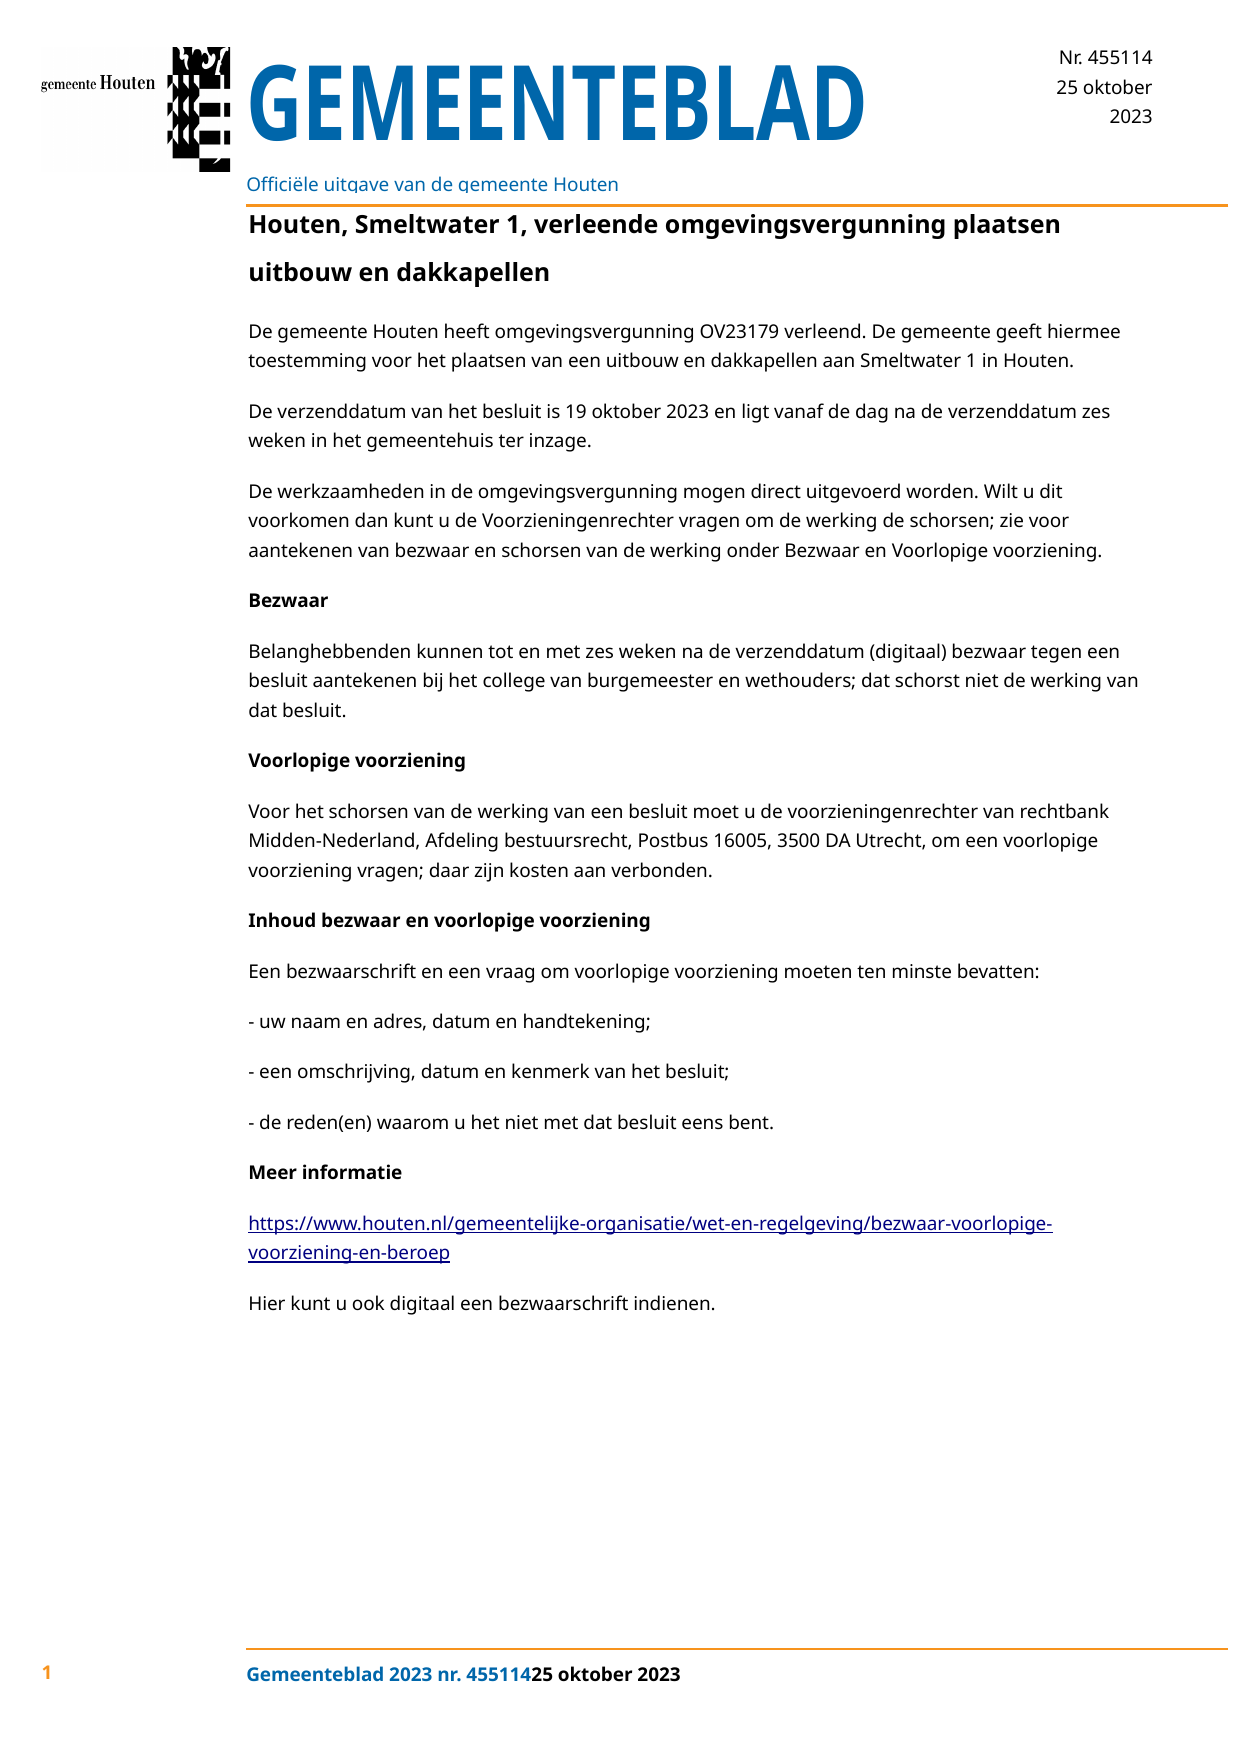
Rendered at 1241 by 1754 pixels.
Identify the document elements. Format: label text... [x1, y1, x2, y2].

text - een omschrijving, datum en kenmerk van het besluit; [248, 1059, 1152, 1084]
text - uw naam en adres, datum en handtekening; [248, 1008, 1152, 1034]
text Belanghebbenden kunnen tot en met zes weken na de verzenddatum (digitaal) bezwaar tegen een besluit aantekenen bij het college van burgemeester en wethouders; dat schorst niet de werking van dat besluit. [248, 638, 1152, 723]
text De werkzaamheden in de omgevingsvergunning mogen direct uitgevoerd worden. Wilt u dit voorkomen dan kunt u de Voorzieningenrechter vragen om de werking de schorsen; zie voor aantekenen van bezwaar en schorsen van de werking onder Bezwaar en Voorlopige voorziening. [248, 478, 1152, 563]
text Meer informatie [248, 1159, 1152, 1185]
text https://www.houten.nl/gemeentelijke-organisatie/wet-en-regelgeving/bezwaar-voorlopige-voorziening-en-beroep [248, 1210, 1152, 1265]
text Voorlopige voorziening [248, 747, 1152, 773]
text De verzenddatum van het besluit is 19 oktober 2023 en ligt vanaf de dag na de verzenddatum zes weken in het gemeentehuis ter inzage. [248, 398, 1152, 453]
text Inhoud bezwaar en voorlopige voorziening [248, 907, 1152, 933]
text Een bezwaarschrift en een vraag om voorlopige voorziening moeten ten minste bevatten: [248, 958, 1152, 984]
text De gemeente Houten heeft omgevingsvergunning OV23179 verleend. De gemeente geeft hiermee toestemming voor het plaatsen van een uitbouw en dakkapellen aan Smeltwater 1 in Houten. [248, 318, 1152, 373]
text - de reden(en) waarom u het niet met dat besluit eens bent. [248, 1109, 1152, 1135]
text Bezwaar [248, 587, 1152, 613]
picture [41, 47, 231, 172]
text Houten, Smeltwater 1, verleende omgevingsvergunning plaatsen uitbouw en dakkapellen [248, 207, 1152, 288]
text Hier kunt u ook digitaal een bezwaarschrift indienen. [248, 1290, 1152, 1316]
text Voor het schorsen van de werking van een besluit moet u de voorzieningenrechter van rechtbank Midden-Nederland, Afdeling bestuursrecht, Postbus 16005, 3500 DA Utrecht, om een voorlopige voorziening vragen; daar zijn kosten aan verbonden. [248, 798, 1152, 883]
